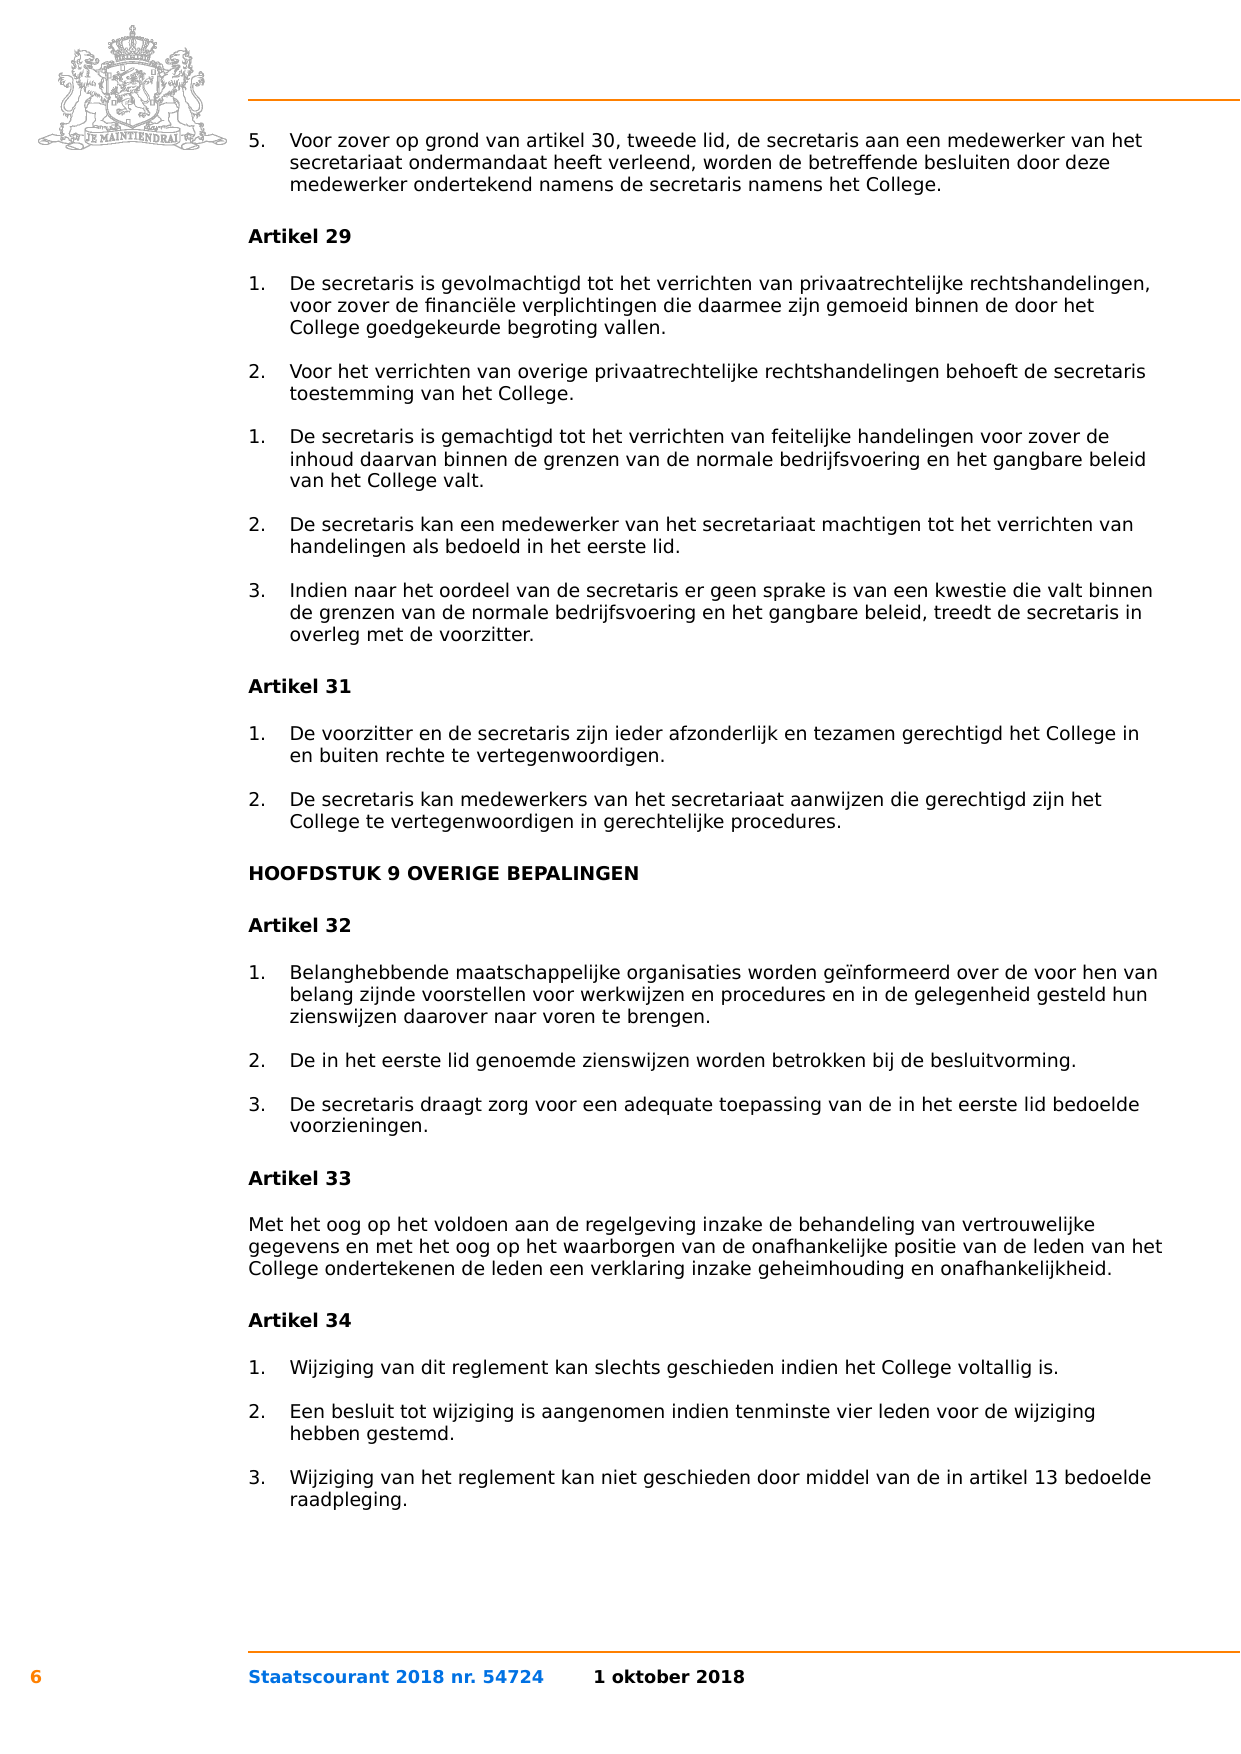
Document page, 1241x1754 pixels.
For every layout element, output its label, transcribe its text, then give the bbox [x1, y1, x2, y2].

text 1. De secretaris is gemachtigd tot het verrichten van feitelijke handelingen voor zover de inhoud daarvan binnen de grenzen van de normale bedrijfsvoering en het gangbare beleid van het College valt. [248, 426, 1163, 492]
subtitle Artikel 32 [248, 915, 1163, 937]
text 2. De in het eerste lid genoemde zienswijzen worden betrokken bij de besluitvorming. [248, 1049, 1163, 1072]
subtitle Artikel 29 [248, 226, 1163, 248]
text Met het oog op het voldoen aan de regelgeving inzake de behandeling van vertrouwelijke gegevens en met het oog op het waarborgen van de onafhankelijke positie van de leden van het College ondertekenen de leden een verklaring inzake geheimhouding en onafhankelijkheid. [248, 1214, 1163, 1280]
text 1. De secretaris is gevolmachtigd tot het verrichten van privaatrechtelijke rechtshandelingen, voor zover de financiële verplichtingen die daarmee zijn gemoeid binnen de door het College goedgekeurde begroting vallen. [248, 273, 1163, 339]
subtitle Artikel 31 [248, 676, 1163, 698]
text 1. Belanghebbende maatschappelijke organisaties worden geïnformeerd over de voor hen van belang zijnde voorstellen voor werkwijzen en procedures en in de gelegenheid gesteld hun zienswijzen daarover naar voren te brengen. [248, 962, 1163, 1028]
subtitle Artikel 34 [248, 1310, 1163, 1332]
text 2. Voor het verrichten van overige privaatrechtelijke rechtshandelingen behoeft de secretaris toestemming van het College. [248, 361, 1163, 404]
subtitle HOOFDSTUK 9 OVERIGE BEPALINGEN [248, 863, 1163, 885]
text 2. De secretaris kan medewerkers van het secretariaat aanwijzen die gerechtigd zijn het College te vertegenwoordigen in gerechtelijke procedures. [248, 789, 1163, 833]
text 1. De voorzitter en de secretaris zijn ieder afzonderlijk en tezamen gerechtigd het College in en buiten rechte te vertegenwoordigen. [248, 723, 1163, 767]
text 2. Een besluit tot wijziging is aangenomen indien tenminste vier leden voor de wijziging hebben gestemd. [248, 1401, 1163, 1445]
text 3. Wijziging van het reglement kan niet geschieden door middel van de in artikel 13 bedoelde raadpleging. [248, 1467, 1163, 1511]
text 5. Voor zover op grond van artikel 30, tweede lid, de secretaris aan een medewerker van het secretariaat ondermandaat heeft verleend, worden de betreffende besluiten door deze medewerker ondertekend namens de secretaris namens het College. [248, 130, 1163, 196]
text 3. Indien naar het oordeel van de secretaris er geen sprake is van een kwestie die valt binnen de grenzen van de normale bedrijfsvoering en het gangbare beleid, treedt de secretaris in overleg met de voorzitter. [248, 580, 1163, 646]
text 3. De secretaris draagt zorg voor een adequate toepassing van de in het eerste lid bedoelde voorzieningen. [248, 1093, 1163, 1137]
text 2. De secretaris kan een medewerker van het secretariaat machtigen tot het verrichten van handelingen als bedoeld in het eerste lid. [248, 514, 1163, 558]
subtitle Artikel 33 [248, 1167, 1163, 1189]
text 1. Wijziging van dit reglement kan slechts geschieden indien het College voltallig is. [248, 1357, 1163, 1379]
picture [38, 25, 227, 150]
